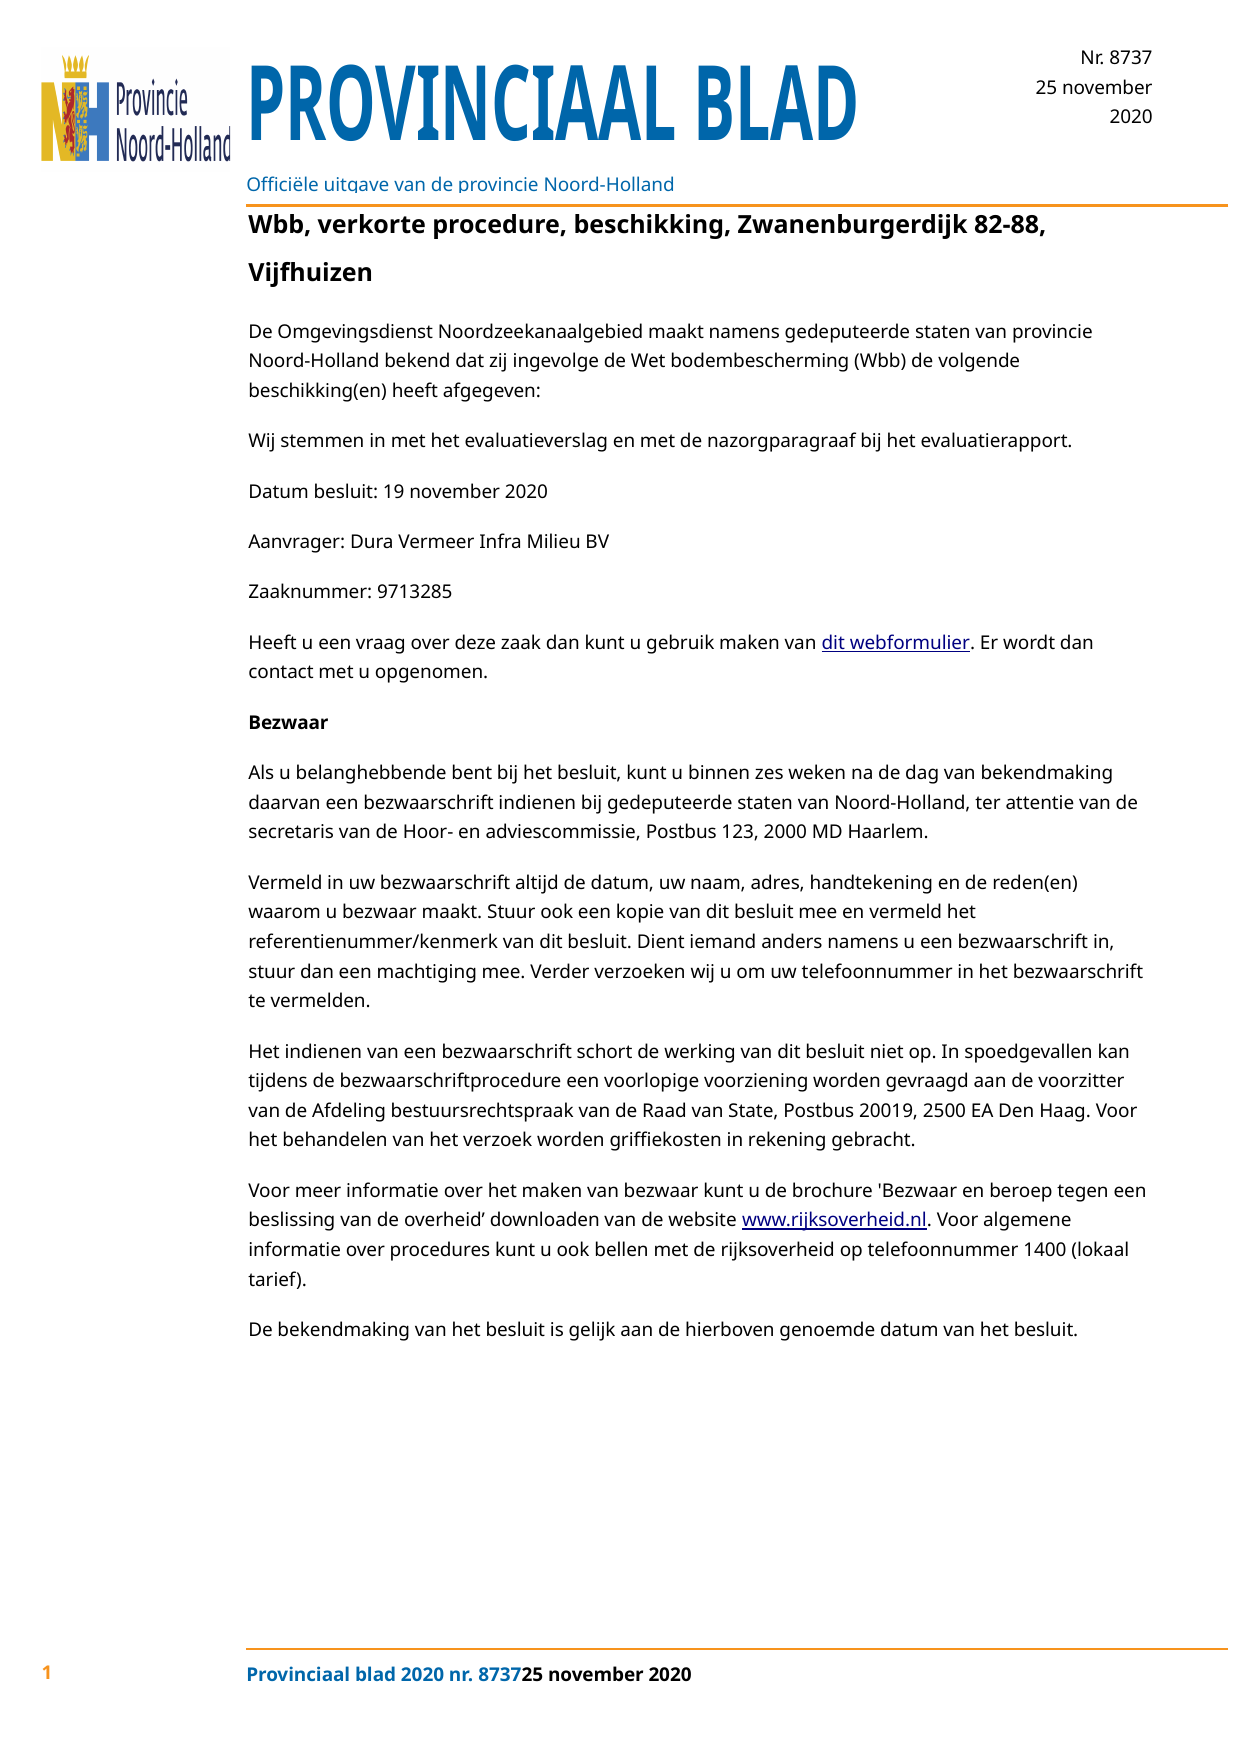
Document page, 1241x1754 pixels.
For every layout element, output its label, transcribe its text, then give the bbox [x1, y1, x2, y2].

text Als u belanghebbende bent bij het besluit, kunt u binnen zes weken na de dag van bekendmaking daarvan een bezwaarschrift indienen bij gedeputeerde staten van Noord-Holland, ter attentie van de secretaris van de Hoor- en adviescommissie, Postbus 123, 2000 MD Haarlem. [248, 759, 1152, 844]
text Zaaknummer: 9713285 [248, 579, 1152, 604]
text Voor meer informatie over het maken van bezwaar kunt u de brochure 'Bezwaar en beroep tegen een beslissing van de overheid’ downloaden van de website www.rijksoverheid.nl. Voor algemene informatie over procedures kunt u ook bellen met de rijksoverheid op telefoonnummer 1400 (lokaal tarief). [248, 1177, 1152, 1292]
text Het indienen van een bezwaarschrift schort de werking van dit besluit niet op. In spoedgevallen kan tijdens de bezwaarschriftprocedure een voorlopige voorziening worden gevraagd aan de voorzitter van de Afdeling bestuursrechtspraak van de Raad van State, Postbus 20019, 2500 EA Den Haag. Voor het behandelen van het verzoek worden griffiekosten in rekening gebracht. [248, 1038, 1152, 1152]
text Wbb, verkorte procedure, beschikking, Zwanenburgerdijk 82-88, Vijfhuizen [248, 207, 1152, 288]
text Bezwaar [248, 709, 1152, 735]
text De bekendmaking van het besluit is gelijk aan de hierboven genoemde datum van het besluit. [248, 1316, 1152, 1342]
text Aanvrager: Dura Vermeer Infra Milieu BV [248, 528, 1152, 554]
text Heeft u een vraag over deze zaak dan kunt u gebruik maken van dit webformulier. Er wordt dan contact met u opgenomen. [248, 629, 1152, 684]
text De Omgevingsdienst Noordzeekanaalgebied maakt namens gedeputeerde staten van provincie Noord-Holland bekend dat zij ingevolge de Wet bodembescherming (Wbb) de volgende beschikking(en) heeft afgegeven: [248, 318, 1152, 403]
text Datum besluit: 19 november 2020 [248, 478, 1152, 504]
picture [41, 47, 231, 172]
text Vermeld in uw bezwaarschrift altijd de datum, uw naam, adres, handtekening en de reden(en) waarom u bezwaar maakt. Stuur ook een kopie van dit besluit mee en vermeld het referentienummer/kenmerk van dit besluit. Dient iemand anders namens u een bezwaarschrift in, stuur dan een machtiging mee. Verder verzoeken wij u om uw telefoonnummer in het bezwaarschrift te vermelden. [248, 869, 1152, 1013]
text Wij stemmen in met het evaluatieverslag en met de nazorgparagraaf bij het evaluatierapport. [248, 427, 1152, 453]
